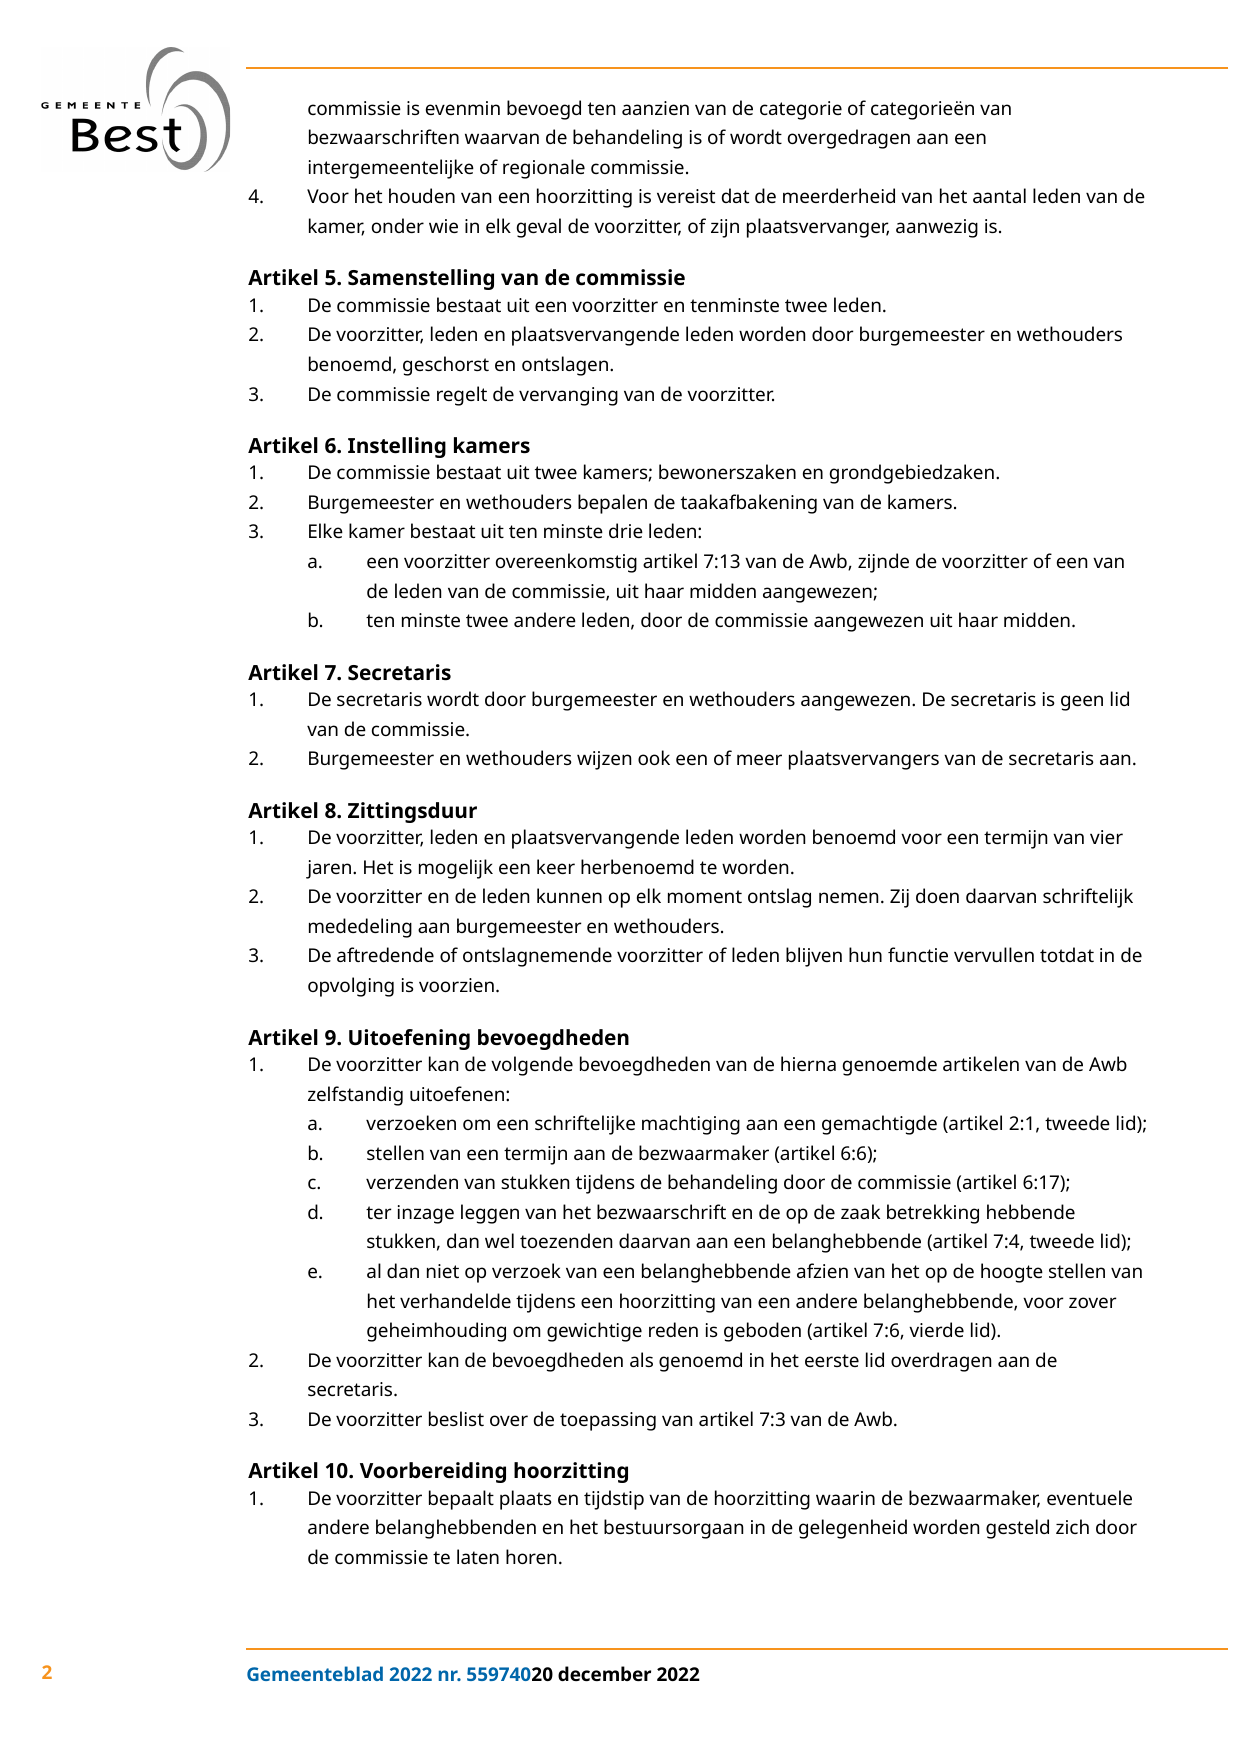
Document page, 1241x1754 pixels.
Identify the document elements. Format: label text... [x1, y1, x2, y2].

list Burgemeester en wethouders wijzen ook een of meer plaatsvervangers van de secretaris aan. [248, 746, 1152, 771]
list De voorzitter kan de volgende bevoegdheden van de hierna genoemde artikelen van de Awb zelfstandig uitoefenen: [248, 1051, 1152, 1106]
text Artikel 8. Zittingsduur [248, 796, 1152, 824]
list ten minste twee andere leden, door de commissie aangewezen uit haar midden. [307, 607, 1152, 633]
text Artikel 5. Samenstelling van de commissie [248, 263, 1152, 292]
text Artikel 7. Secretaris [248, 658, 1152, 686]
list ter inzage leggen van het bezwaarschrift en de op de zaak betrekking hebbende stukken, dan wel toezenden daarvan aan een belanghebbende (artikel 7:4, tweede lid); [307, 1199, 1152, 1254]
list Voor het houden van een hoorzitting is vereist dat de meerderheid van het aantal leden van de kamer, onder wie in elk geval de voorzitter, of zijn plaatsvervanger, aanwezig is. [248, 183, 1152, 239]
list De commissie regelt de vervanging van de voorzitter. [248, 381, 1152, 406]
list een voorzitter overeenkomstig artikel 7:13 van de Awb, zijnde de voorzitter of een van de leden van de commissie, uit haar midden aangewezen; [307, 548, 1152, 604]
list commissie is evenmin bevoegd ten aanzien van de categorie of categorieën van bezwaarschriften waarvan de behandeling is of wordt overgedragen aan een intergemeentelijke of regionale commissie. [248, 95, 1152, 180]
list De voorzitter en de leden kunnen op elk moment ontslag nemen. Zij doen daarvan schriftelijk mededeling aan burgemeester en wethouders. [248, 883, 1152, 939]
list verzenden van stukken tijdens de behandeling door de commissie (artikel 6:17); [307, 1169, 1152, 1195]
list Elke kamer bestaat uit ten minste drie leden: [248, 519, 1152, 544]
text Artikel 6. Instelling kamers [248, 431, 1152, 459]
list De commissie bestaat uit twee kamers; bewonerszaken en grondgebiedzaken. [248, 459, 1152, 485]
list De commissie bestaat uit een voorzitter en tenminste twee leden. [248, 292, 1152, 318]
list De voorzitter, leden en plaatsvervangende leden worden door burgemeester en wethouders benoemd, geschorst en ontslagen. [248, 322, 1152, 377]
text Artikel 10. Voorbereiding hoorzitting [248, 1457, 1152, 1485]
list De voorzitter beslist over de toepassing van artikel 7:3 van de Awb. [248, 1406, 1152, 1432]
list al dan niet op verzoek van een belanghebbende afzien van het op de hoogte stellen van het verhandelde tijdens een hoorzitting van een andere belanghebbende, voor zover geheimhouding om gewichtige reden is geboden (artikel 7:6, vierde lid). [307, 1258, 1152, 1343]
list verzoeken om een schriftelijke machtiging aan een gemachtigde (artikel 2:1, tweede lid); [307, 1110, 1152, 1136]
list De aftredende of ontslagnemende voorzitter of leden blijven hun functie vervullen totdat in de opvolging is voorzien. [248, 943, 1152, 998]
text Artikel 9. Uitoefening bevoegdheden [248, 1023, 1152, 1051]
list De secretaris wordt door burgemeester en wethouders aangewezen. De secretaris is geen lid van de commissie. [248, 686, 1152, 742]
list stellen van een termijn aan de bezwaarmaker (artikel 6:6); [307, 1140, 1152, 1166]
list De voorzitter bepaalt plaats en tijdstip van de hoorzitting waarin de bezwaarmaker, eventuele andere belanghebbenden en het bestuursorgaan in de gelegenheid worden gesteld zich door de commissie te laten horen. [248, 1485, 1152, 1570]
list De voorzitter kan de bevoegdheden als genoemd in het eerste lid overdragen aan de secretaris. [248, 1347, 1152, 1402]
list De voorzitter, leden en plaatsvervangende leden worden benoemd voor een termijn van vier jaren. Het is mogelijk een keer herbenoemd te worden. [248, 824, 1152, 880]
picture [41, 47, 231, 172]
list Burgemeester en wethouders bepalen de taakafbakening van de kamers. [248, 489, 1152, 515]
